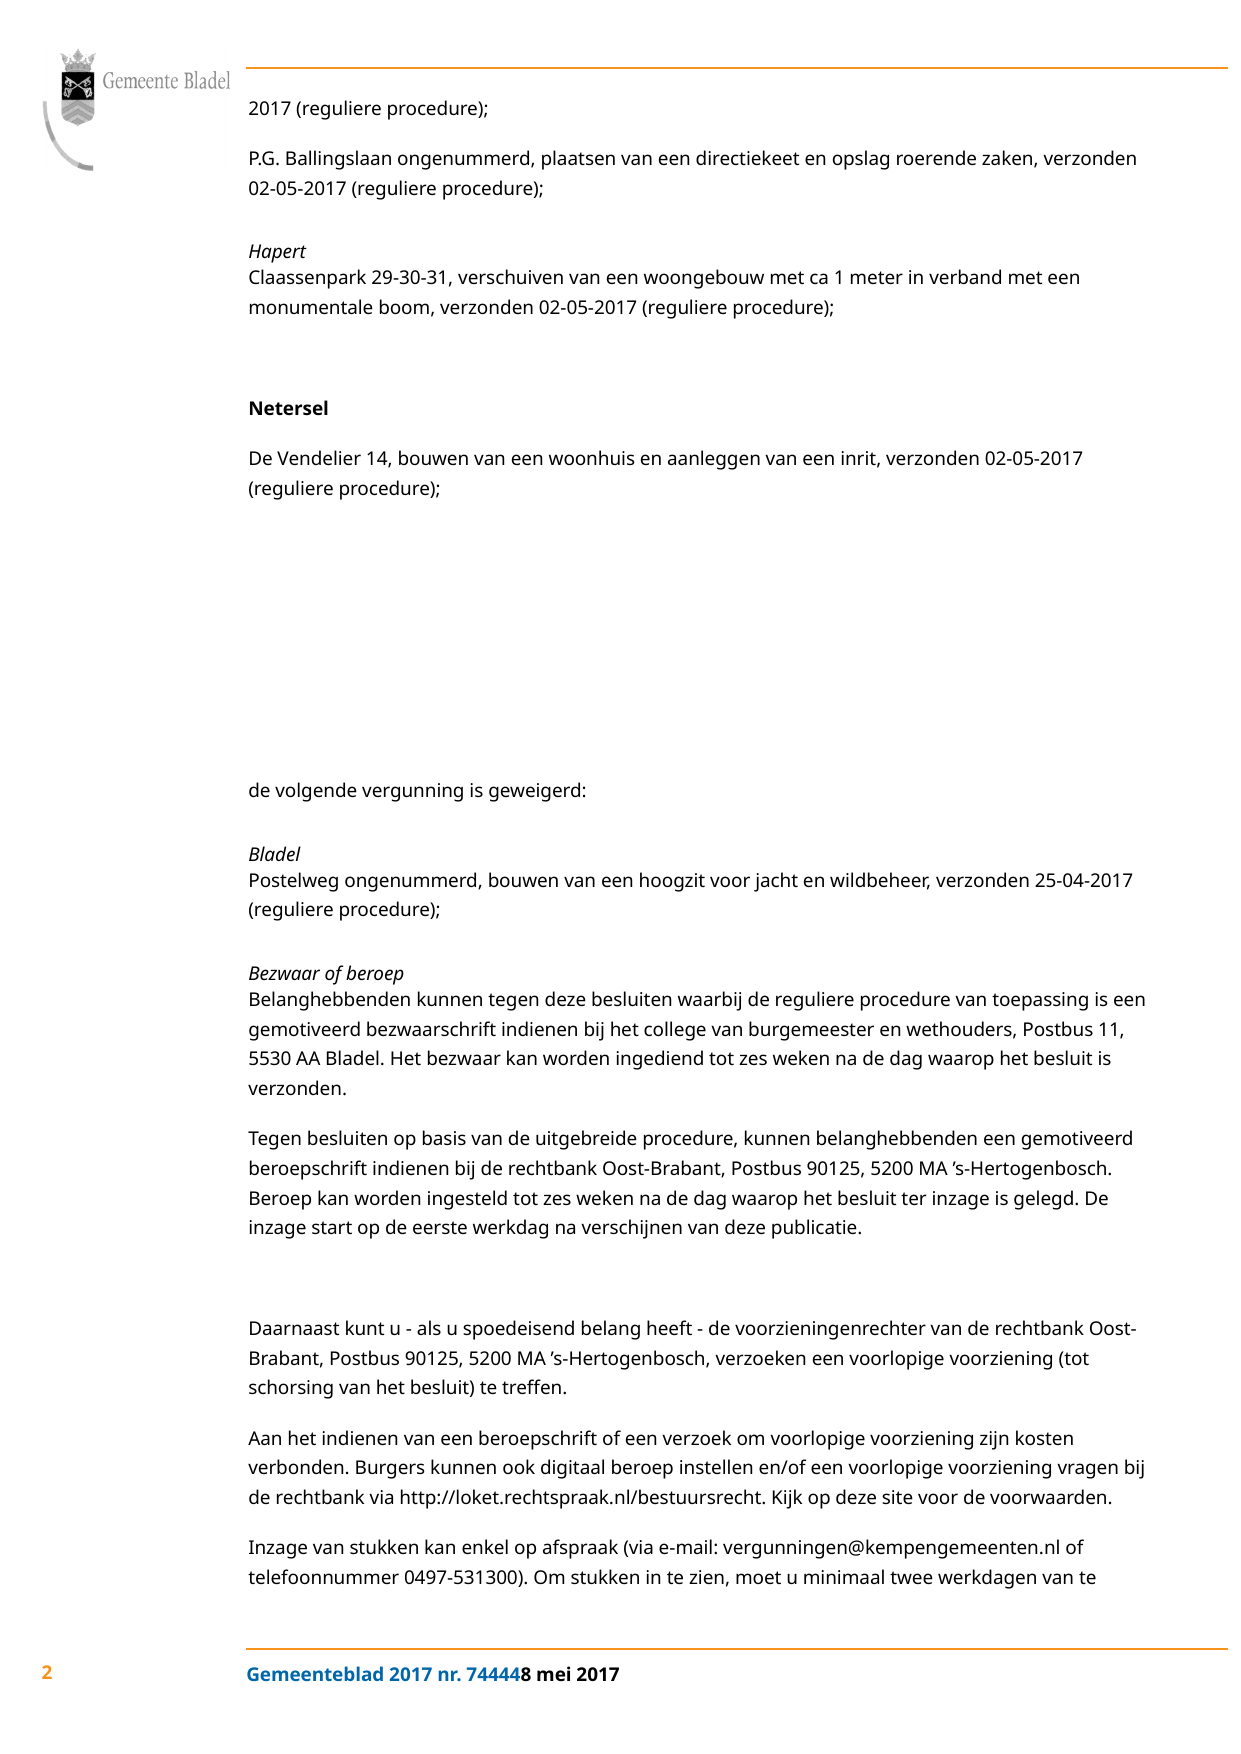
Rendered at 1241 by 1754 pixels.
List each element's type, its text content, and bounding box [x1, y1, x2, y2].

text Bladel [248, 841, 1152, 867]
text Aan het indienen van een beroepschrift of een verzoek om voorlopige voorziening zijn kosten verbonden. Burgers kunnen ook digitaal beroep instellen en/of een voorlopige voorziening vragen bij de rechtbank via http://loket.rechtspraak.nl/bestuursrecht. Kijk op deze site voor de voorwaarden. [248, 1425, 1152, 1509]
text De Vendelier 14, bouwen van een woonhuis en aanleggen van een inrit, verzonden 02-05-2017 (reguliere procedure); [248, 445, 1152, 501]
text Postelweg ongenummerd, bouwen van een hoogzit voor jacht en wildbeheer, verzonden 25-04-2017 (reguliere procedure); [248, 867, 1152, 922]
text P.G. Ballingslaan ongenummerd, plaatsen van een directiekeet en opslag roerende zaken, verzonden 02-05-2017 (reguliere procedure); [248, 145, 1152, 201]
text de volgende vergunning is geweigerd: [248, 777, 1152, 803]
text Claassenpark 29-30-31, verschuiven van een woongebouw met ca 1 meter in verband met een monumentale boom, verzonden 02-05-2017 (reguliere procedure); [248, 264, 1152, 320]
text Netersel [248, 395, 1152, 421]
text 2017 (reguliere procedure); [248, 95, 1152, 121]
text Belanghebbenden kunnen tegen deze besluiten waarbij de reguliere procedure van toepassing is een gemotiveerd bezwaarschrift indienen bij het college van burgemeester en wethouders, Postbus 11, 5530 AA Bladel. Het bezwaar kan worden ingediend tot zes weken na de dag waarop het besluit is verzonden. [248, 986, 1152, 1101]
picture [41, 47, 231, 172]
text Bezwaar of beroep [248, 961, 1152, 986]
text Hapert [248, 239, 1152, 264]
text Inzage van stukken kan enkel op afspraak (via e-mail: vergunningen@kempengemeenten.nl of telefoonnummer 0497-531300). Om stukken in te zien, moet u minimaal twee werkdagen van te [248, 1534, 1152, 1589]
text Tegen besluiten op basis van de uitgebreide procedure, kunnen belanghebbenden een gemotiveerd beroepschrift indienen bij de rechtbank Oost-Brabant, Postbus 90125, 5200 MA ’s-Hertogenbosch. Beroep kan worden ingesteld tot zes weken na de dag waarop het besluit ter inzage is gelegd. De inzage start op de eerste werkdag na verschijnen van deze publicatie. [248, 1126, 1152, 1240]
text Daarnaast kunt u - als u spoedeisend belang heeft - de voorzieningenrechter van de rechtbank Oost-Brabant, Postbus 90125, 5200 MA ’s-Hertogenbosch, verzoeken een voorlopige voorziening (tot schorsing van het besluit) te treffen. [248, 1315, 1152, 1400]
